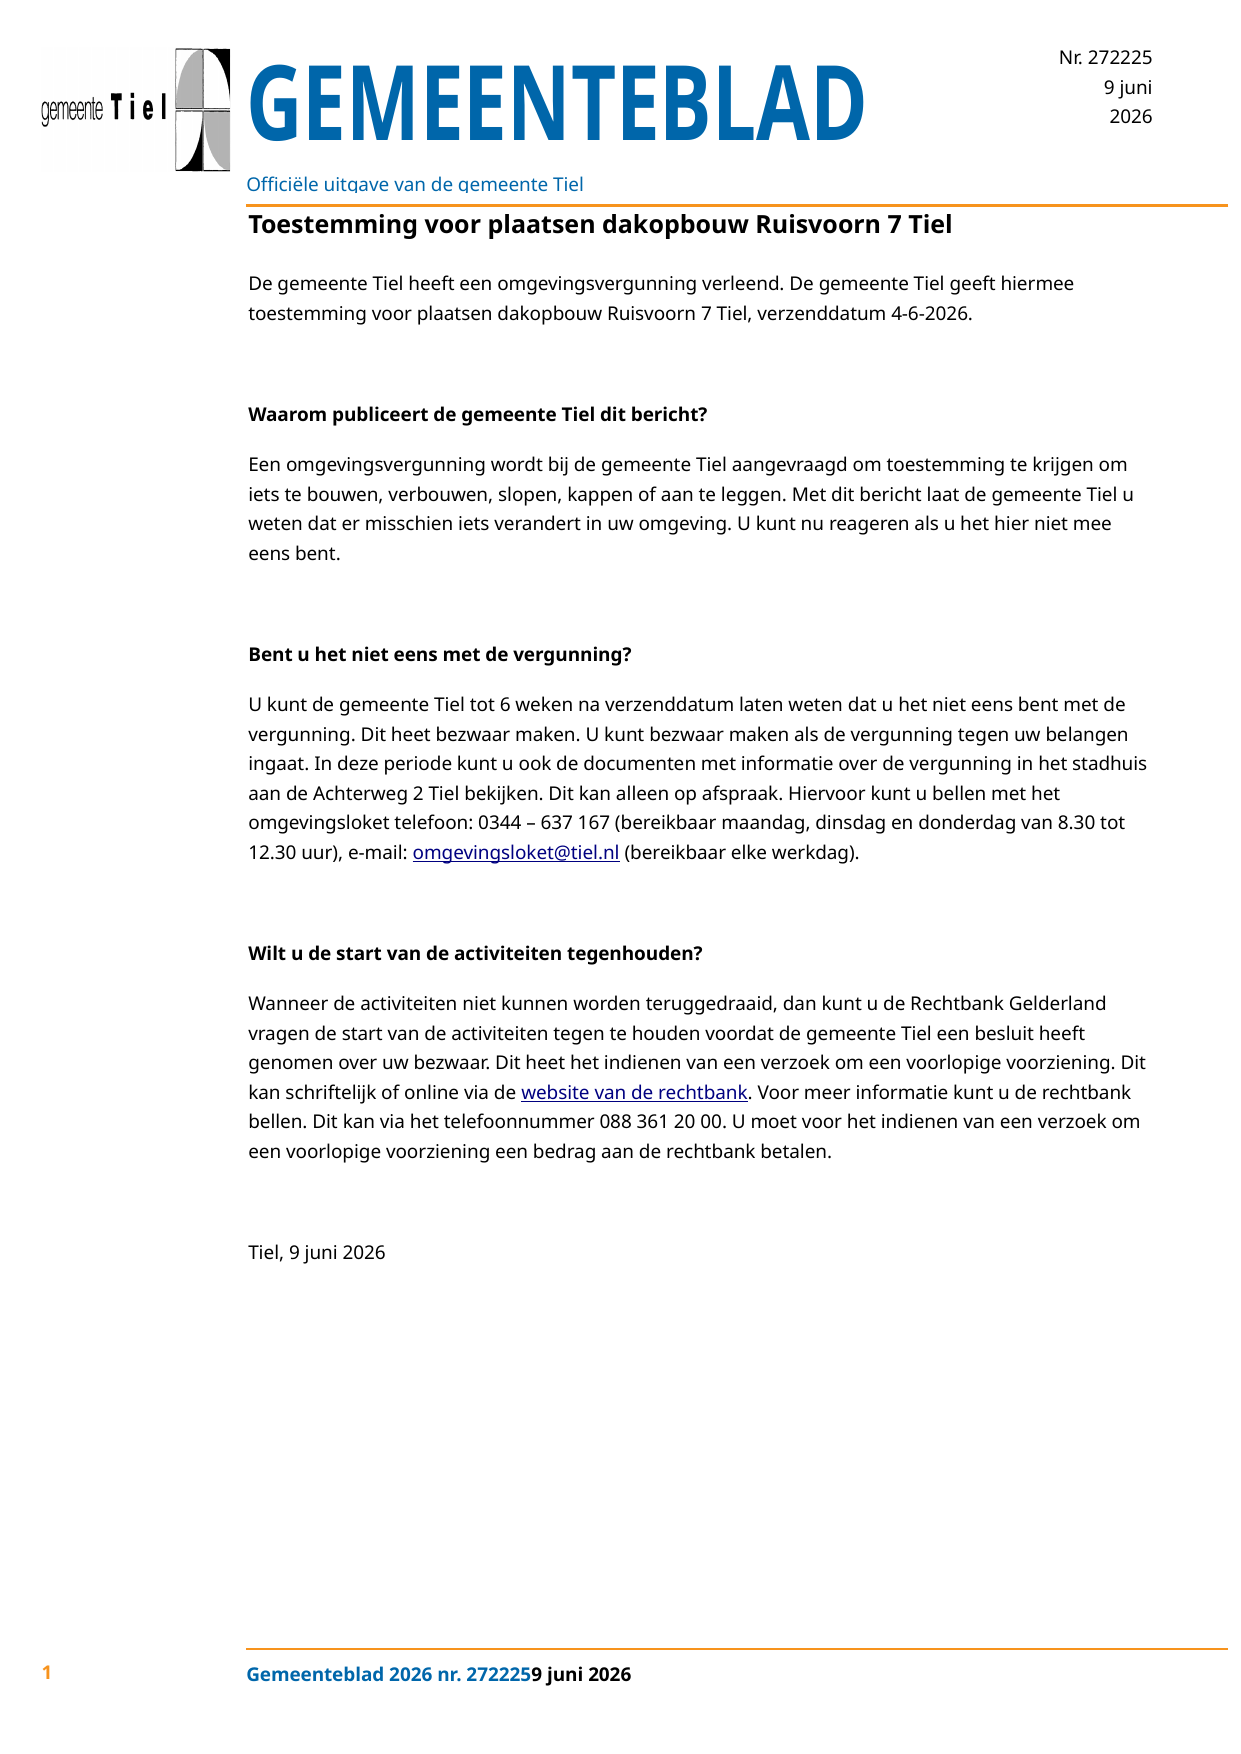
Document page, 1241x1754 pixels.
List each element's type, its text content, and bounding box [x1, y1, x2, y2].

text Een omgevingsvergunning wordt bij de gemeente Tiel aangevraagd om toestemming te krijgen om iets te bouwen, verbouwen, slopen, kappen of aan te leggen. Met dit bericht laat de gemeente Tiel u weten dat er misschien iets verandert in uw omgeving. U kunt nu reageren als u het hier niet mee eens bent. [248, 451, 1152, 566]
picture [41, 47, 231, 172]
text De gemeente Tiel heeft een omgevingsvergunning verleend. De gemeente Tiel geeft hiermee toestemming voor plaatsen dakopbouw Ruisvoorn 7 Tiel, verzenddatum 4-6-2026. [248, 270, 1152, 326]
text U kunt de gemeente Tiel tot 6 weken na verzenddatum laten weten dat u het niet eens bent met de vergunning. Dit heet bezwaar maken. U kunt bezwaar maken als de vergunning tegen uw belangen ingaat. In deze periode kunt u ook de documenten met informatie over de vergunning in het stadhuis aan de Achterweg 2 Tiel bekijken. Dit kan alleen op afspraak. Hiervoor kunt u bellen met het omgevingsloket telefoon: 0344 – 637 167 (bereikbaar maandag, dinsdag en donderdag van 8.30 tot 12.30 uur), e-mail: omgevingsloket@tiel.nl (bereikbaar elke werkdag). [248, 691, 1152, 865]
text Wanneer de activiteiten niet kunnen worden teruggedraaid, dan kunt u de Rechtbank Gelderland vragen de start van de activiteiten tegen te houden voordat de gemeente Tiel een besluit heeft genomen over uw bezwaar. Dit heet het indienen van een verzoek om een voorlopige voorziening. Dit kan schriftelijk of online via de website van de rechtbank. Voor meer informatie kunt u de rechtbank bellen. Dit kan via het telefoonnummer 088 361 20 00. U moet voor het indienen van een verzoek om een voorlopige voorziening een bedrag aan de rechtbank betalen. [248, 990, 1152, 1164]
text Bent u het niet eens met de vergunning? [248, 641, 1152, 666]
text Toestemming voor plaatsen dakopbouw Ruisvoorn 7 Tiel [248, 207, 1152, 241]
text Waarom publiceert de gemeente Tiel dit bericht? [248, 401, 1152, 426]
text Tiel, 9 juni 2026 [248, 1239, 1152, 1265]
text Wilt u de start van de activiteiten tegenhouden? [248, 940, 1152, 966]
